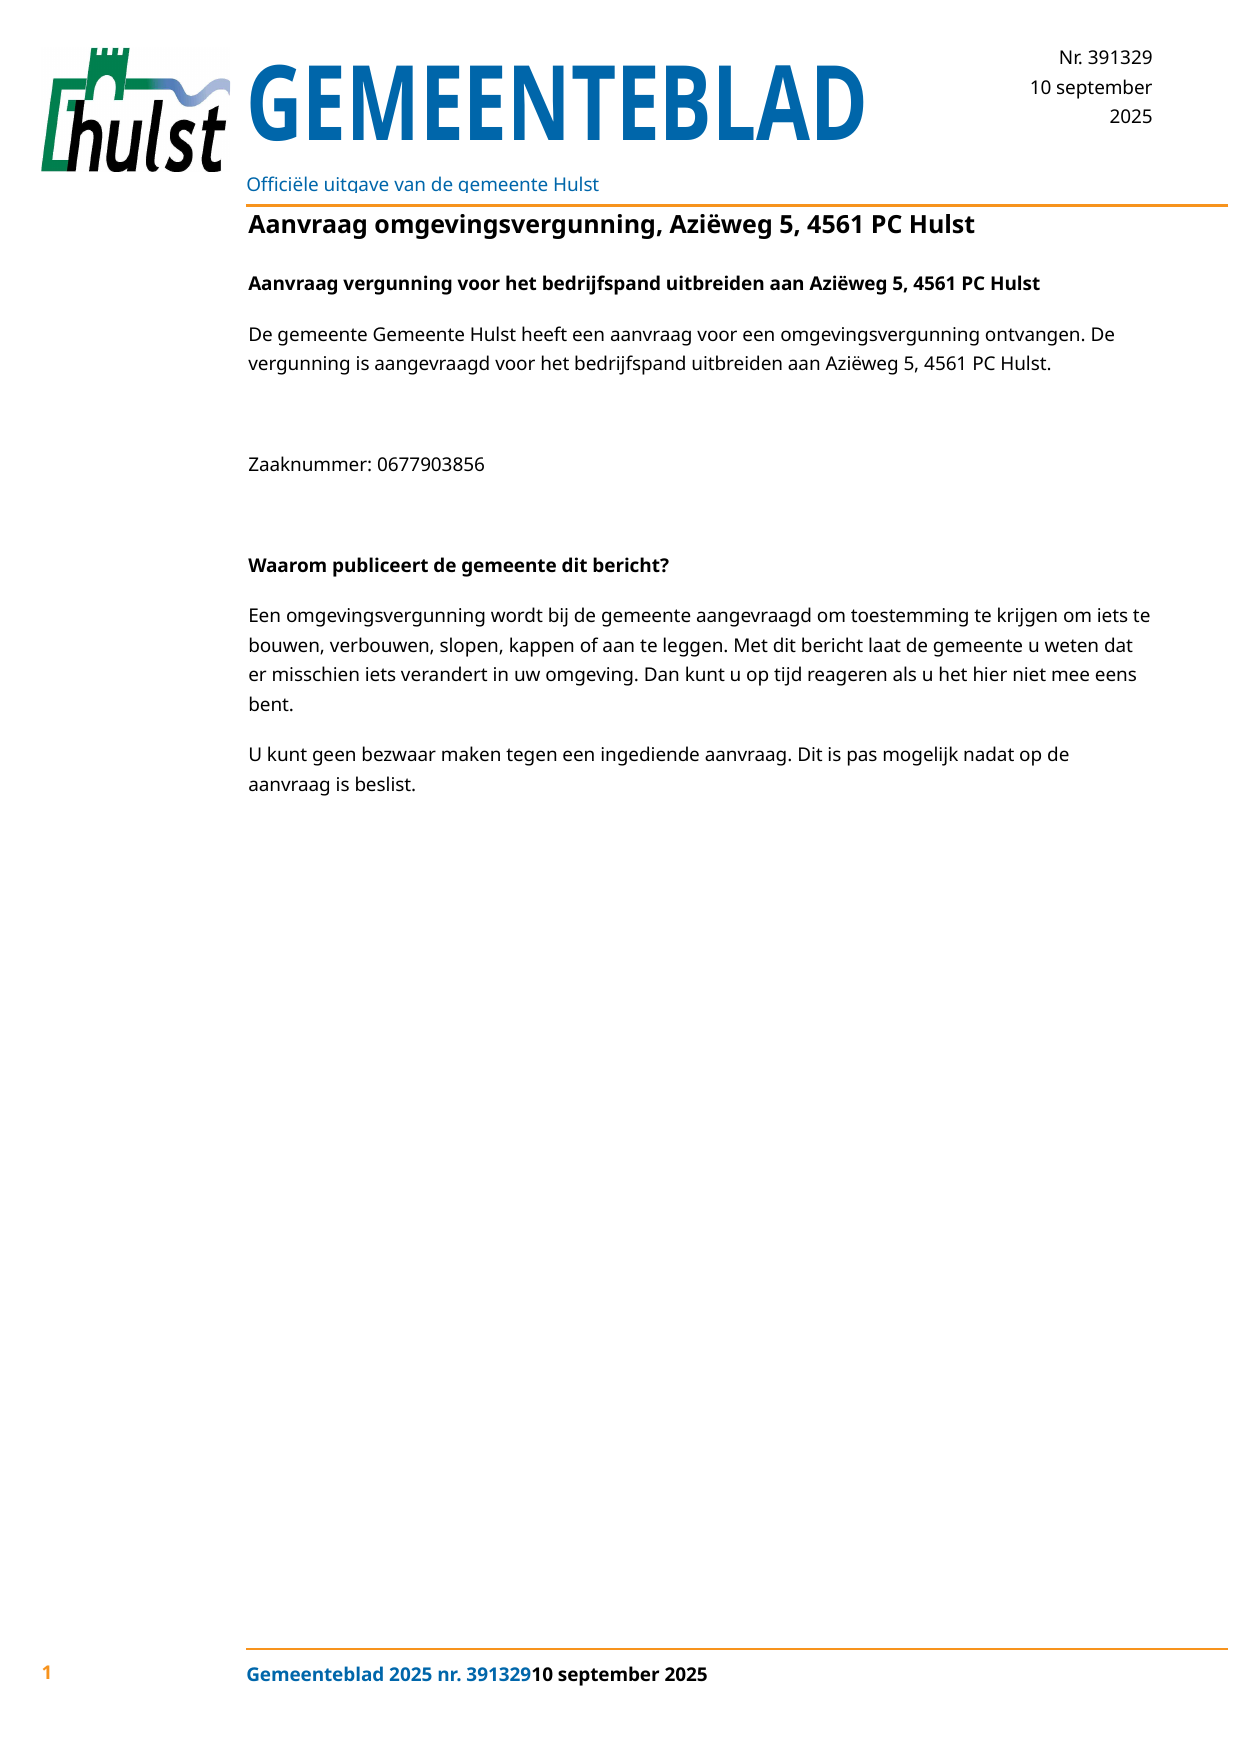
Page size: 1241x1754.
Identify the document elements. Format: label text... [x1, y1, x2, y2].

text Aanvraag omgevingsvergunning, Aziëweg 5, 4561 PC Hulst [248, 207, 1152, 241]
picture [41, 47, 231, 172]
text Aanvraag vergunning voor het bedrijfspand uitbreiden aan Aziëweg 5, 4561 PC Hulst [248, 270, 1152, 296]
text Een omgevingsvergunning wordt bij de gemeente aangevraagd om toestemming te krijgen om iets te bouwen, verbouwen, slopen, kappen of aan te leggen. Met dit bericht laat de gemeente u weten dat er misschien iets verandert in uw omgeving. Dan kunt u op tijd reageren als u het hier niet mee eens bent. [248, 602, 1152, 717]
text Zaaknummer: 0677903856 [248, 451, 1152, 477]
text De gemeente Gemeente Hulst heeft een aanvraag voor een omgevingsvergunning ontvangen. De vergunning is aangevraagd voor het bedrijfspand uitbreiden aan Aziëweg 5, 4561 PC Hulst. [248, 321, 1152, 376]
text U kunt geen bezwaar maken tegen een ingediende aanvraag. Dit is pas mogelijk nadat op de aanvraag is beslist. [248, 742, 1152, 797]
text Waarom publiceert de gemeente dit bericht? [248, 552, 1152, 578]
